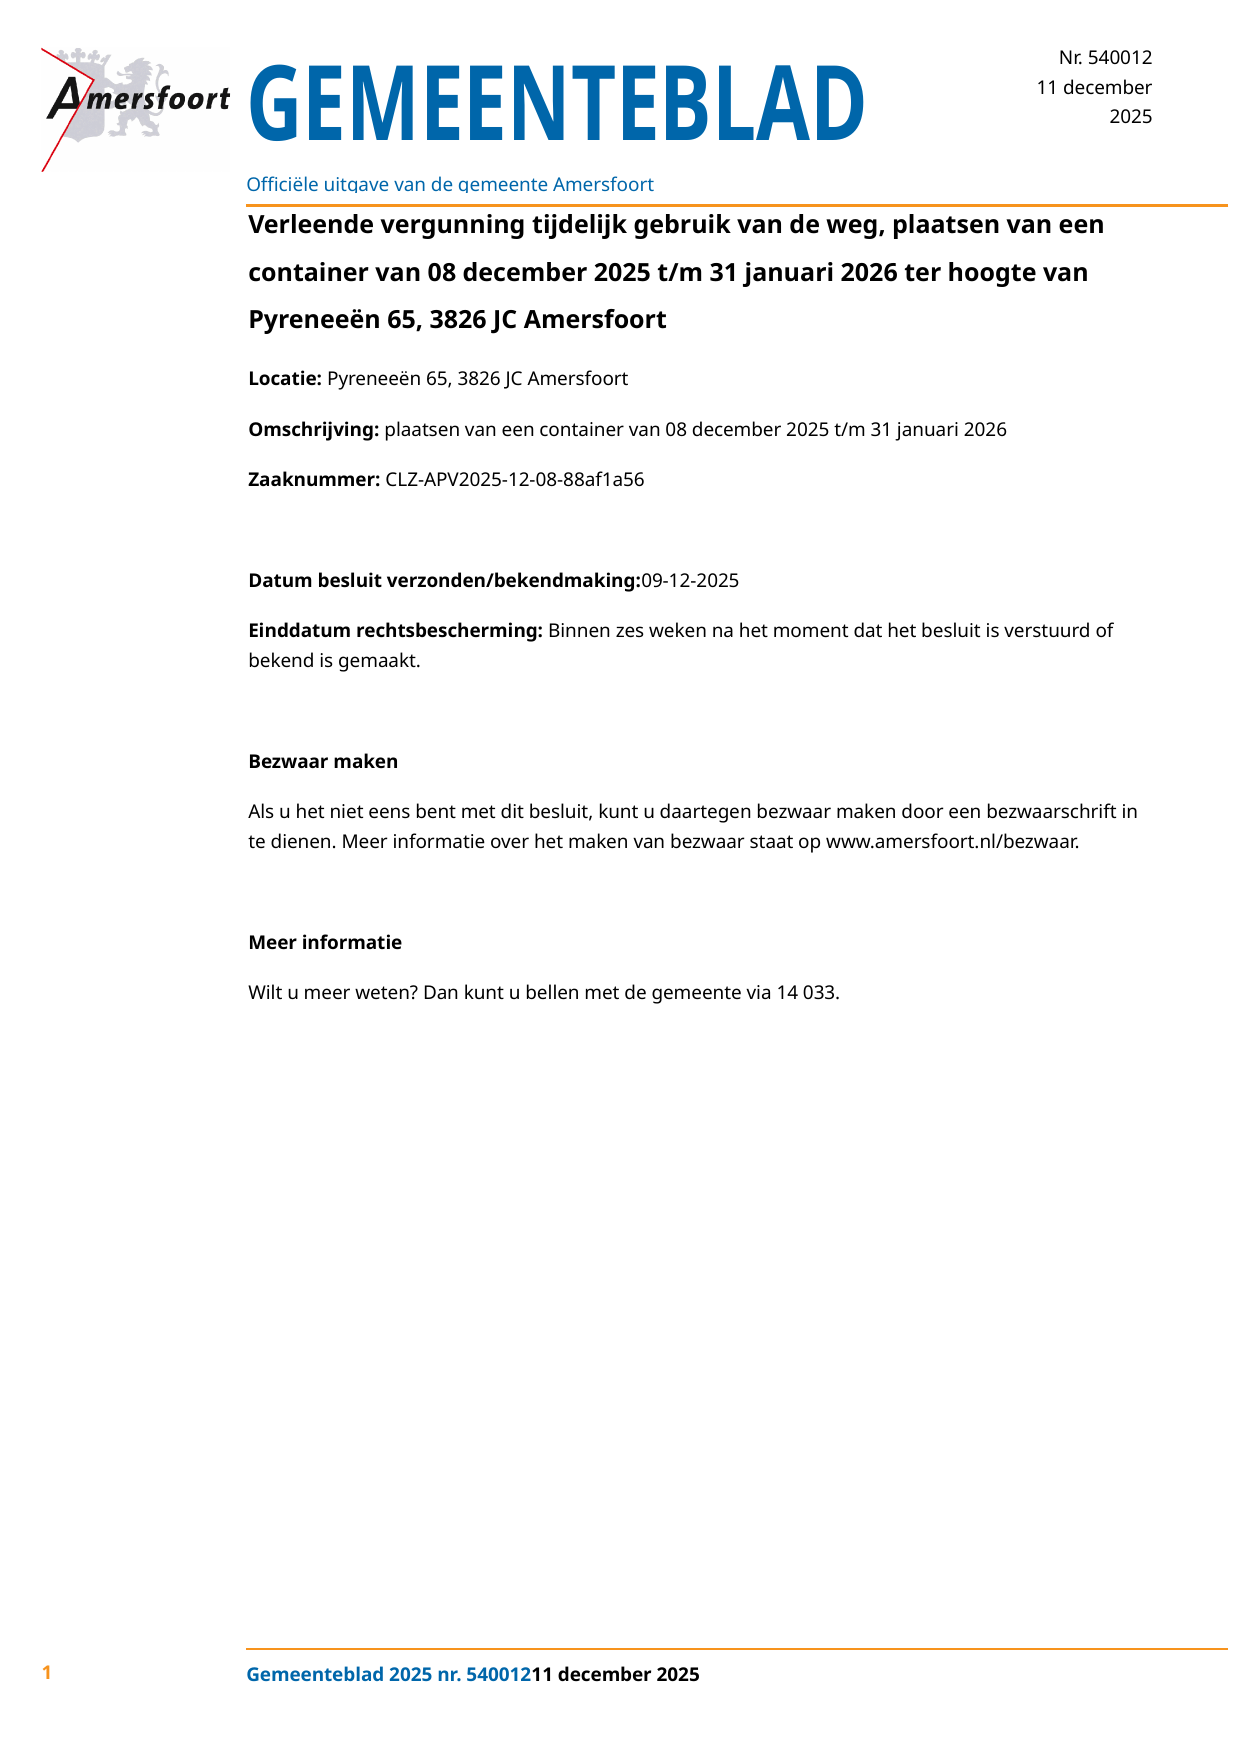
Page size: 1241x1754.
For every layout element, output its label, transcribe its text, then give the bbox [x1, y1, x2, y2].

picture [41, 47, 231, 172]
text Omschrijving: plaatsen van een container van 08 december 2025 t/m 31 januari 2026 [248, 416, 1152, 442]
text Als u het niet eens bent met dit besluit, kunt u daartegen bezwaar maken door een bezwaarschrift in te dienen. Meer informatie over het maken van bezwaar staat op www.amersfoort.nl/bezwaar. [248, 798, 1152, 854]
text Wilt u meer weten? Dan kunt u bellen met de gemeente via 14 033. [248, 979, 1152, 1005]
text Einddatum rechtsbescherming: Binnen zes weken na het moment dat het besluit is verstuurd of bekend is gemaakt. [248, 618, 1152, 673]
text Verleende vergunning tijdelijk gebruik van de weg, plaatsen van een container van 08 december 2025 t/m 31 januari 2026 ter hoogte van Pyreneeën 65, 3826 JC Amersfoort [248, 207, 1152, 336]
text Bezwaar maken [248, 748, 1152, 774]
text Locatie: Pyreneeën 65, 3826 JC Amersfoort [248, 366, 1152, 391]
text Datum besluit verzonden/bekendmaking:09-12-2025 [248, 567, 1152, 593]
text Meer informatie [248, 929, 1152, 954]
text Zaaknummer: CLZ-APV2025-12-08-88af1a56 [248, 466, 1152, 492]
